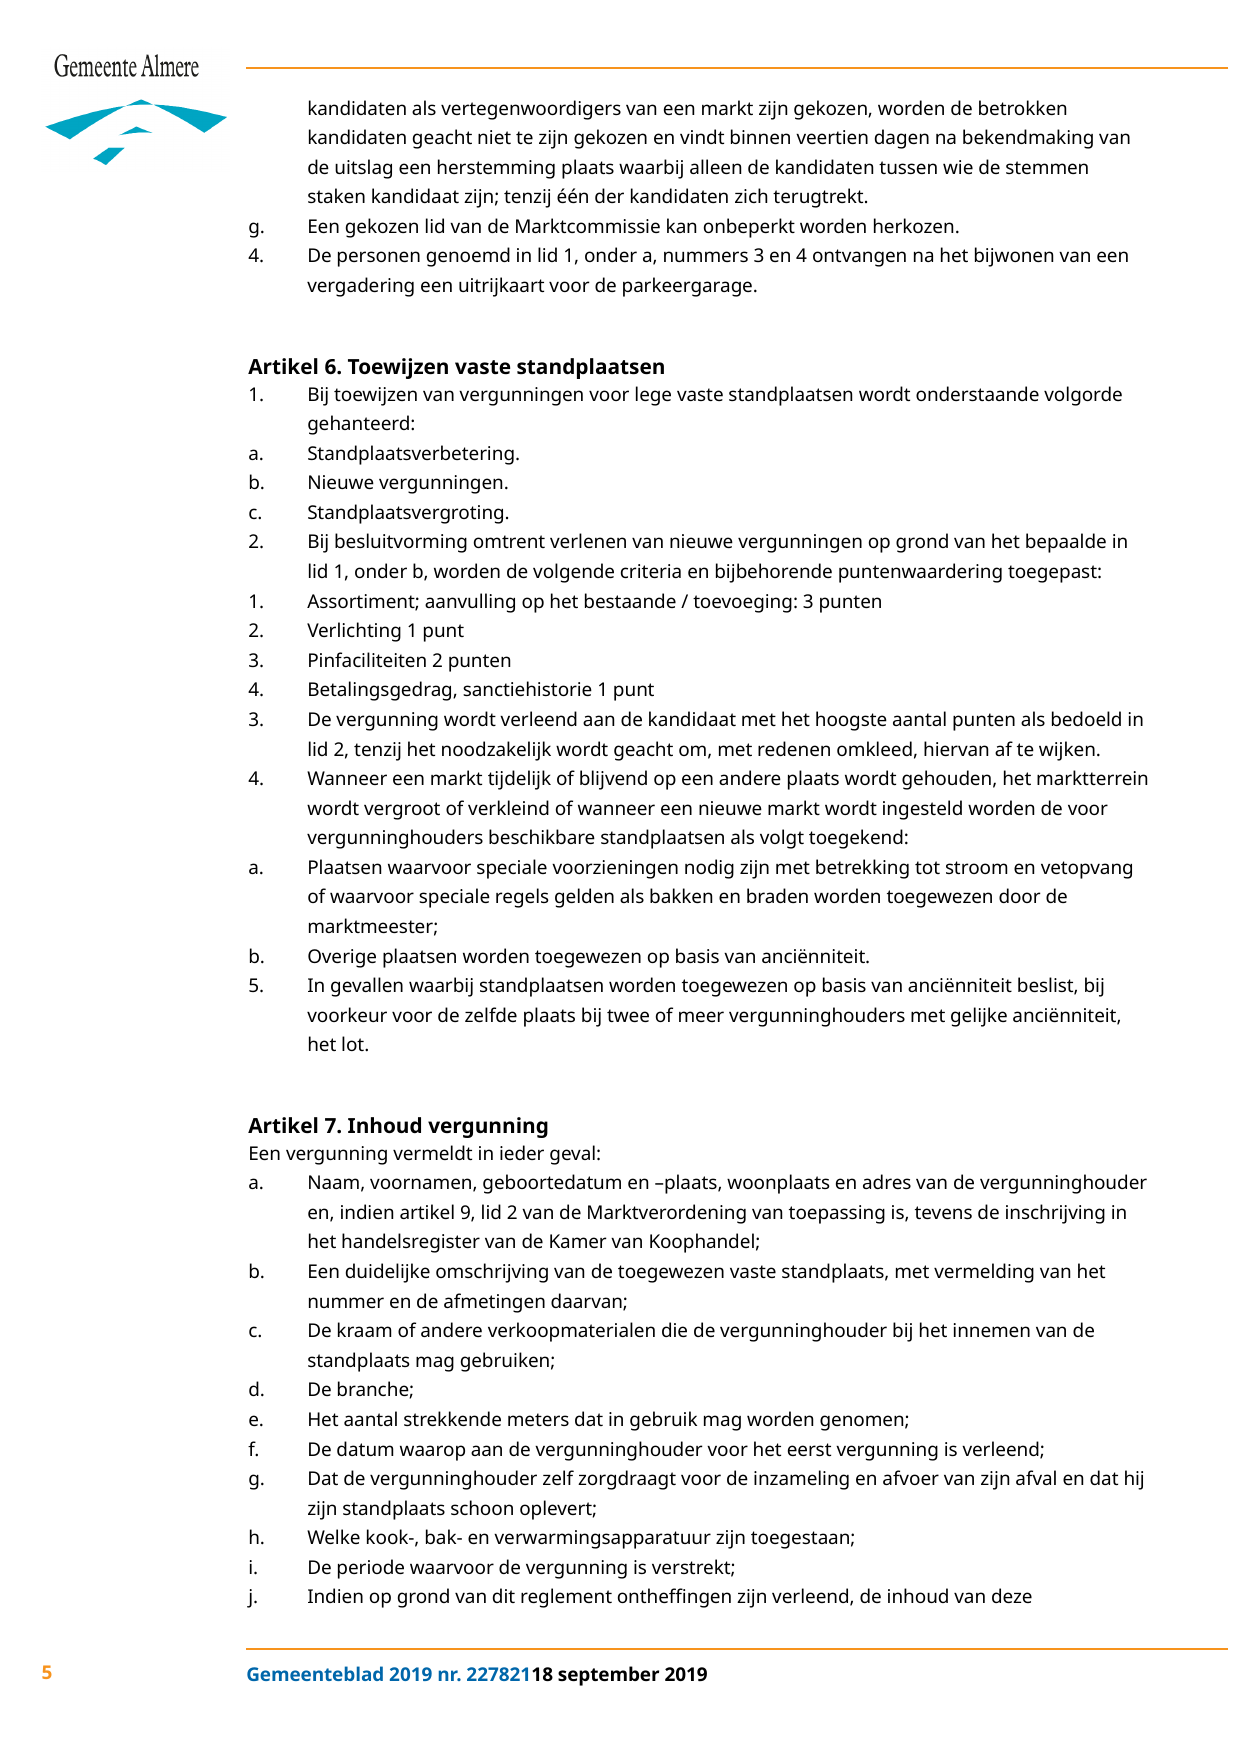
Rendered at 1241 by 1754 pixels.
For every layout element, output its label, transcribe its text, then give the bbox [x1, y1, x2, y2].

list De vergunning wordt verleend aan de kandidaat met het hoogste aantal punten als bedoeld in lid 2, tenzij het noodzakelijk wordt geacht om, met redenen omkleed, hiervan af te wijken. [248, 706, 1152, 761]
text Een vergunning vermeldt in ieder geval: [248, 1140, 1152, 1166]
list Indien op grond van dit reglement ontheffingen zijn verleend, de inhoud van deze [248, 1584, 1152, 1609]
list Naam, voornamen, geboortedatum en –plaats, woonplaats en adres van de vergunninghouder en, indien artikel 9, lid 2 van de Marktverordening van toepassing is, tevens de inschrijving in het handelsregister van de Kamer van Koophandel; [248, 1169, 1152, 1254]
list Standplaatsvergroting. [248, 499, 1152, 525]
list De branche; [248, 1377, 1152, 1402]
list De personen genoemd in lid 1, onder a, nummers 3 en 4 ontvangen na het bijwonen van een vergadering een uitrijkaart voor de parkeergarage. [248, 243, 1152, 298]
list Standplaatsverbetering. [248, 440, 1152, 466]
list Bij besluitvorming omtrent verlenen van nieuwe vergunningen op grond van het bepaalde in lid 1, onder b, worden de volgende criteria en bijbehorende puntenwaardering toegepast: [248, 529, 1152, 584]
list Verlichting 1 punt [248, 617, 1152, 643]
list Dat de vergunninghouder zelf zorgdraagt voor de inzameling en afvoer van zijn afval en dat hij zijn standplaats schoon oplevert; [248, 1465, 1152, 1521]
list Pinfaciliteiten 2 punten [248, 647, 1152, 673]
picture [41, 47, 231, 172]
list Nieuwe vergunningen. [248, 469, 1152, 495]
list kandidaten als vertegenwoordigers van een markt zijn gekozen, worden de betrokken kandidaten geacht niet te zijn gekozen en vindt binnen veertien dagen na bekendmaking van de uitslag een herstemming plaats waarbij alleen de kandidaten tussen wie de stemmen staken kandidaat zijn; tenzij één der kandidaten zich terugtrekt. [248, 95, 1152, 209]
text Artikel 7. Inhoud vergunning [248, 1112, 1152, 1140]
list Overige plaatsen worden toegewezen op basis van anciënniteit. [248, 943, 1152, 968]
list Een duidelijke omschrijving van de toegewezen vaste standplaats, met vermelding van het nummer en de afmetingen daarvan; [248, 1258, 1152, 1314]
text Artikel 6. Toewijzen vaste standplaatsen [248, 352, 1152, 381]
list De datum waarop aan de vergunninghouder voor het eerst vergunning is verleend; [248, 1436, 1152, 1462]
list Een gekozen lid van de Marktcommissie kan onbeperkt worden herkozen. [248, 213, 1152, 239]
list Betalingsgedrag, sanctiehistorie 1 punt [248, 677, 1152, 702]
list Bij toewijzen van vergunningen voor lege vaste standplaatsen wordt onderstaande volgorde gehanteerd: [248, 381, 1152, 436]
list Welke kook-, bak- en verwarmingsapparatuur zijn toegestaan; [248, 1524, 1152, 1550]
list Het aantal strekkende meters dat in gebruik mag worden genomen; [248, 1406, 1152, 1432]
list De periode waarvoor de vergunning is verstrekt; [248, 1554, 1152, 1580]
list In gevallen waarbij standplaatsen worden toegewezen op basis van anciënniteit beslist, bij voorkeur voor de zelfde plaats bij twee of meer vergunninghouders met gelijke anciënniteit, het lot. [248, 972, 1152, 1057]
list De kraam of andere verkoopmaterialen die de vergunninghouder bij het innemen van de standplaats mag gebruiken; [248, 1317, 1152, 1373]
list Plaatsen waarvoor speciale voorzieningen nodig zijn met betrekking tot stroom en vetopvang of waarvoor speciale regels gelden als bakken en braden worden toegewezen door de marktmeester; [248, 854, 1152, 939]
list Wanneer een markt tijdelijk of blijvend op een andere plaats wordt gehouden, het marktterrein wordt vergroot of verkleind of wanneer een nieuwe markt wordt ingesteld worden de voor vergunninghouders beschikbare standplaatsen als volgt toegekend: [248, 765, 1152, 850]
list Assortiment; aanvulling op het bestaande / toevoeging: 3 punten [248, 588, 1152, 613]
